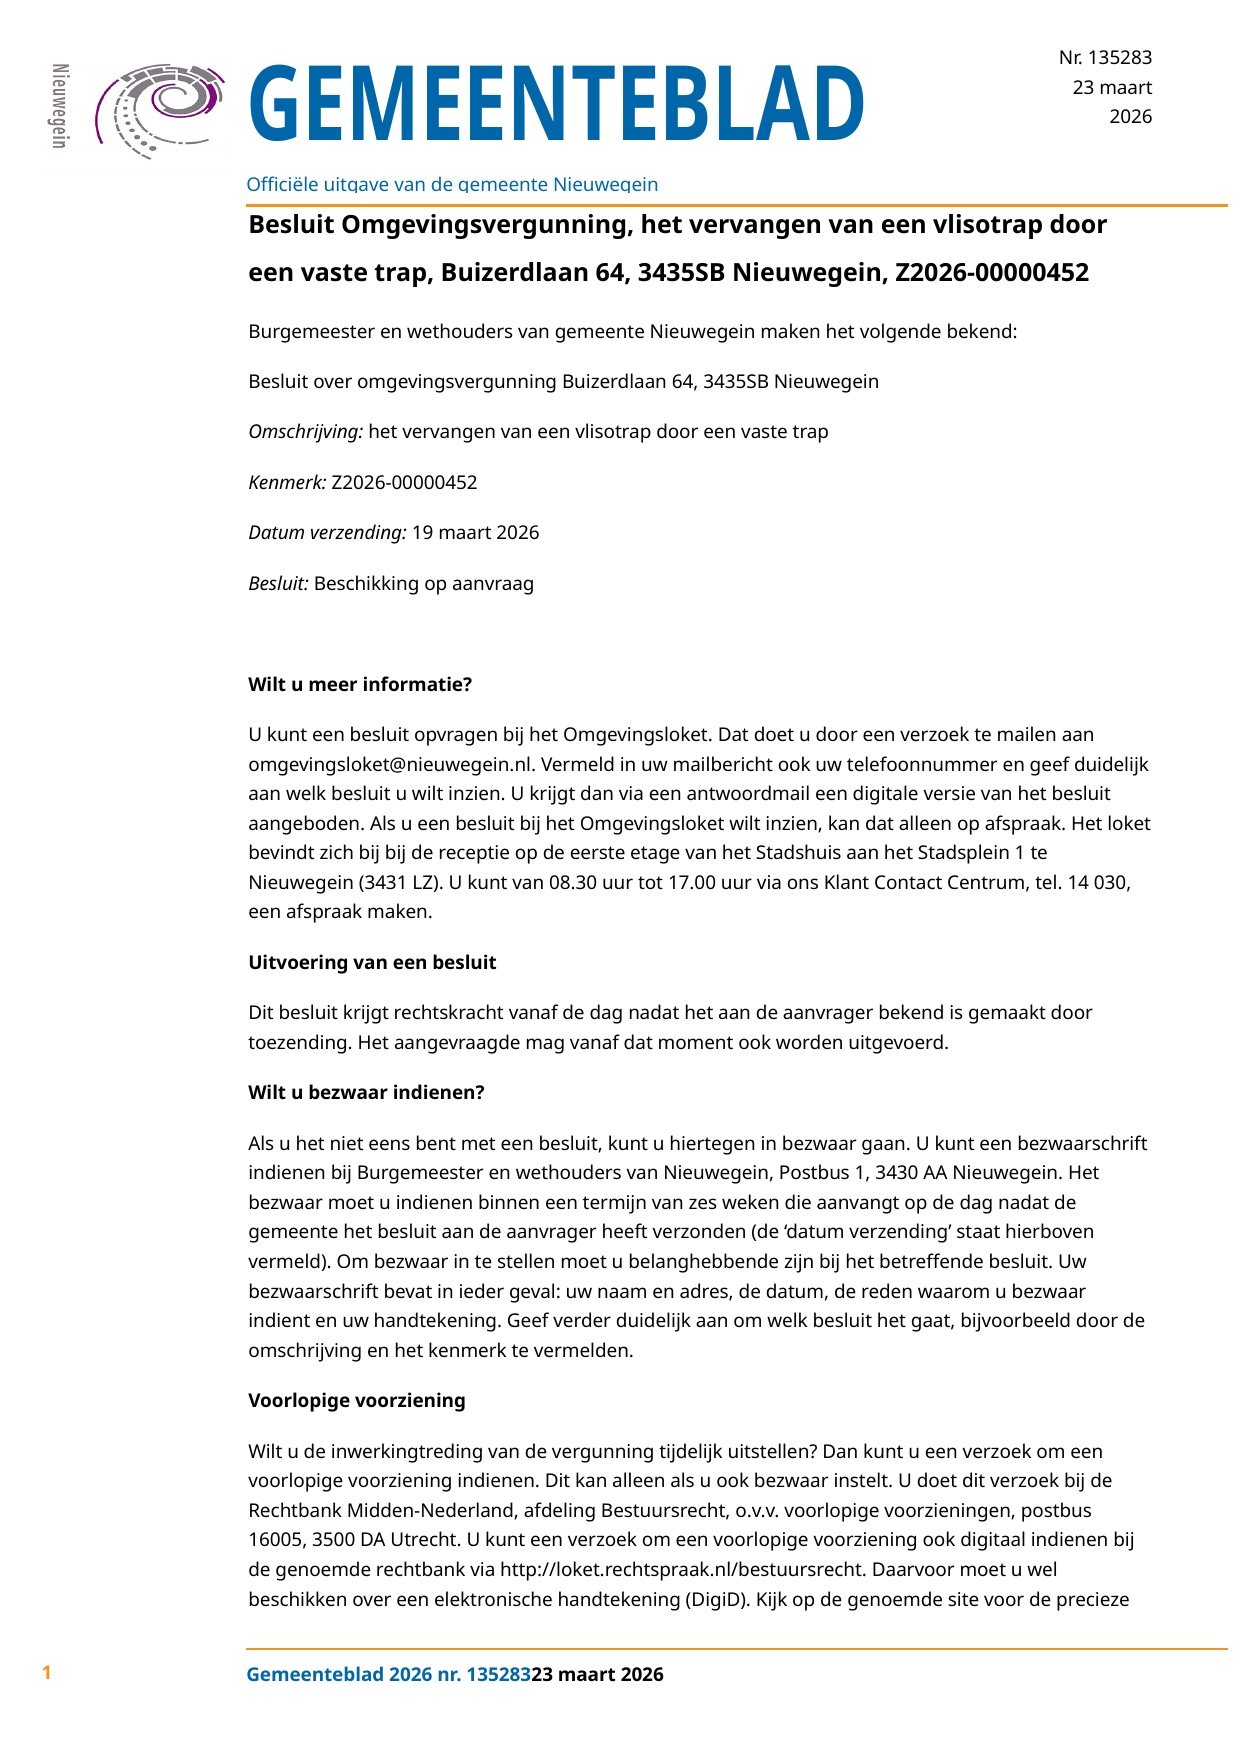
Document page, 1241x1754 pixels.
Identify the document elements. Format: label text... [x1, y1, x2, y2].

text Datum verzending: 19 maart 2026 [248, 519, 1152, 545]
text Wilt u meer informatie? [248, 671, 1152, 697]
text Besluit: Beschikking op aanvraag [248, 570, 1152, 596]
text Burgemeester en wethouders van gemeente Nieuwegein maken het volgende bekend: [248, 318, 1152, 344]
text Kenmerk: Z2026-00000452 [248, 469, 1152, 495]
text Wilt u bezwaar indienen? [248, 1079, 1152, 1105]
text Besluit Omgevingsvergunning, het vervangen van een vlisotrap door een vaste trap, Buizerdlaan 64, 3435SB Nieuwegein, Z2026-00000452 [248, 207, 1152, 288]
text Omschrijving: het vervangen van een vlisotrap door een vaste trap [248, 419, 1152, 444]
text Als u het niet eens bent met een besluit, kunt u hiertegen in bezwaar gaan. U kunt een bezwaarschrift indienen bij Burgemeester en wethouders van Nieuwegein, Postbus 1, 3430 AA Nieuwegein. Het bezwaar moet u indienen binnen een termijn van zes weken die aanvangt op de dag nadat de gemeente het besluit aan de aanvrager heeft verzonden (de ‘datum verzending’ staat hierboven vermeld). Om bezwaar in te stellen moet u belanghebbende zijn bij het betreffende besluit. Uw bezwaarschrift bevat in ieder geval: uw naam en adres, de datum, de reden waarom u bezwaar indient en uw handtekening. Geef verder duidelijk aan om welk besluit het gaat, bijvoorbeeld door de omschrijving en het kenmerk te vermelden. [248, 1130, 1152, 1363]
text U kunt een besluit opvragen bij het Omgevingsloket. Dat doet u door een verzoek te mailen aan omgevingsloket@nieuwegein.nl. Vermeld in uw mailbericht ook uw telefoonnummer en geef duidelijk aan welk besluit u wilt inzien. U krijgt dan via een antwoordmail een digitale versie van het besluit aangeboden. Als u een besluit bij het Omgevingsloket wilt inzien, kan dat alleen op afspraak. Het loket bevindt zich bij bij de receptie op de eerste etage van het Stadshuis aan het Stadsplein 1 te Nieuwegein (3431 LZ). U kunt van 08.30 uur tot 17.00 uur via ons Klant Contact Centrum, tel. 14 030, een afspraak maken. [248, 721, 1152, 924]
text Besluit over omgevingsvergunning Buizerdlaan 64, 3435SB Nieuwegein [248, 368, 1152, 394]
text Dit besluit krijgt rechtskracht vanaf de dag nadat het aan de aanvrager bekend is gemaakt door toezending. Het aangevraagde mag vanaf dat moment ook worden uitgevoerd. [248, 999, 1152, 1055]
text Uitvoering van een besluit [248, 949, 1152, 975]
text Voorlopige voorziening [248, 1387, 1152, 1413]
text Wilt u de inwerkingtreding van de vergunning tijdelijk uitstellen? Dan kunt u een verzoek om een voorlopige voorziening indienen. Dit kan alleen als u ook bezwaar instelt. U doet dit verzoek bij de Rechtbank Midden-Nederland, afdeling Bestuursrecht, o.v.v. voorlopige voorzieningen, postbus 16005, 3500 DA Utrecht. U kunt een verzoek om een voorlopige voorziening ook digitaal indienen bij de genoemde rechtbank via http://loket.rechtspraak.nl/bestuursrecht. Daarvoor moet u wel beschikken over een elektronische handtekening (DigiD). Kijk op de genoemde site voor de precieze [248, 1438, 1152, 1612]
picture [41, 47, 231, 172]
